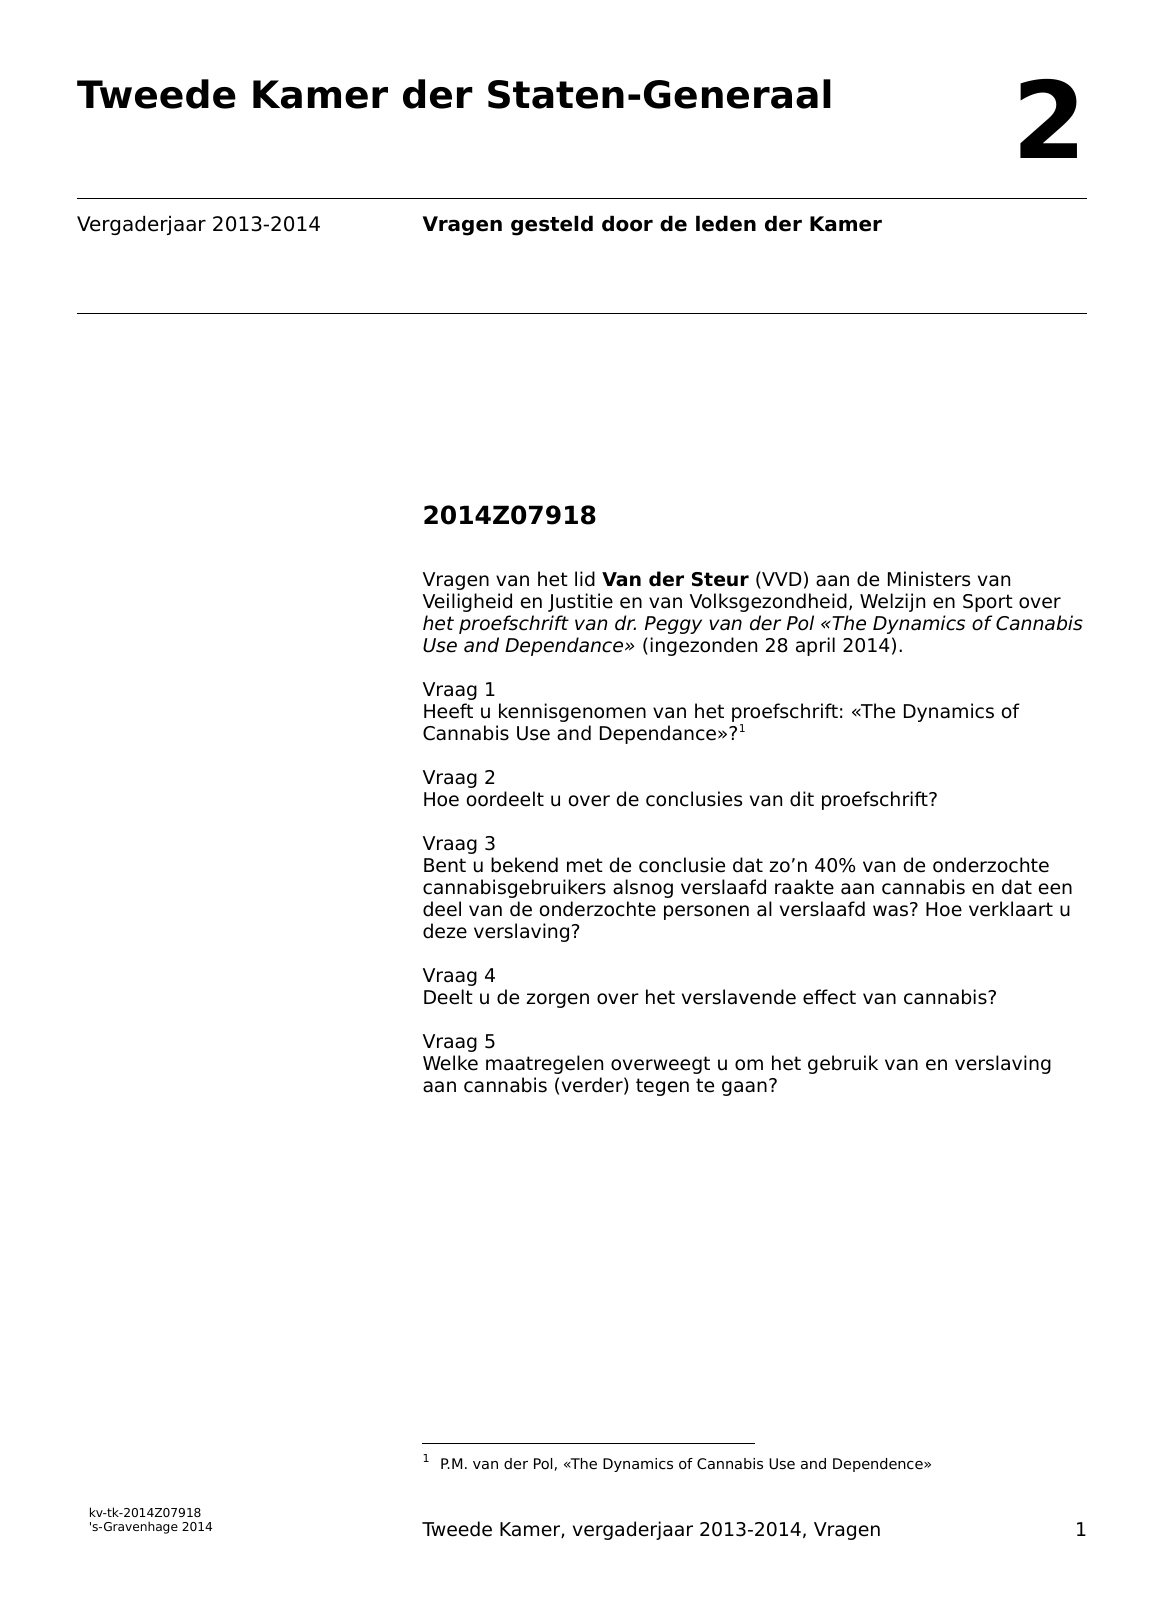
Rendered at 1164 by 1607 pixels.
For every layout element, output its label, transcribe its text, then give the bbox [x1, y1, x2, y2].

text Heeft u kennisgenomen van het proefschrift: «The Dynamics of Cannabis Use and Dependance»? [422, 701, 1087, 745]
text Vraag 4 [422, 965, 1087, 987]
text P.M. van der Pol, «The Dynamics of Cannabis Use and Dependence» [422, 1452, 1087, 1474]
table_cell Vergaderjaar 2013-2014 [77, 199, 422, 313]
text Welke maatregelen overweegt u om het gebruik van en verslaving aan cannabis (verder) tegen te gaan? [422, 1053, 1087, 1097]
table_header Tweede Kamer der Staten-Generaal [77, 59, 886, 198]
table_header 2 [886, 59, 1087, 198]
text Vraag 1 [422, 679, 1087, 701]
text Vraag 3 [422, 833, 1087, 855]
text Hoe oordeelt u over de conclusies van dit proefschrift? [422, 789, 1087, 811]
text 2014Z07918 [422, 501, 1087, 531]
table_cell Vragen gesteld door de leden der Kamer [422, 199, 1087, 313]
text 's-Gravenhage 2014 [88, 1520, 323, 1534]
text Bent u bekend met de conclusie dat zo’n 40% van de onderzochte cannabisgebruikers alsnog verslaafd raakte aan cannabis en dat een deel van de onderzochte personen al verslaafd was? Hoe verklaart u deze verslaving? [422, 855, 1087, 943]
text Vragen van het lid Van der Steur (VVD) aan de Ministers van Veiligheid en Justitie en van Volksgezondheid, Welzijn en Sport over het proefschrift van dr. Peggy van der Pol «The Dynamics of Cannabis Use and Dependance» (ingezonden 28 april 2014). [422, 569, 1087, 657]
text kv-tk-2014Z07918 [88, 1506, 323, 1520]
text Vraag 5 [422, 1031, 1087, 1053]
text Deelt u de zorgen over het verslavende effect van cannabis? [422, 987, 1087, 1009]
text Vraag 2 [422, 767, 1087, 789]
